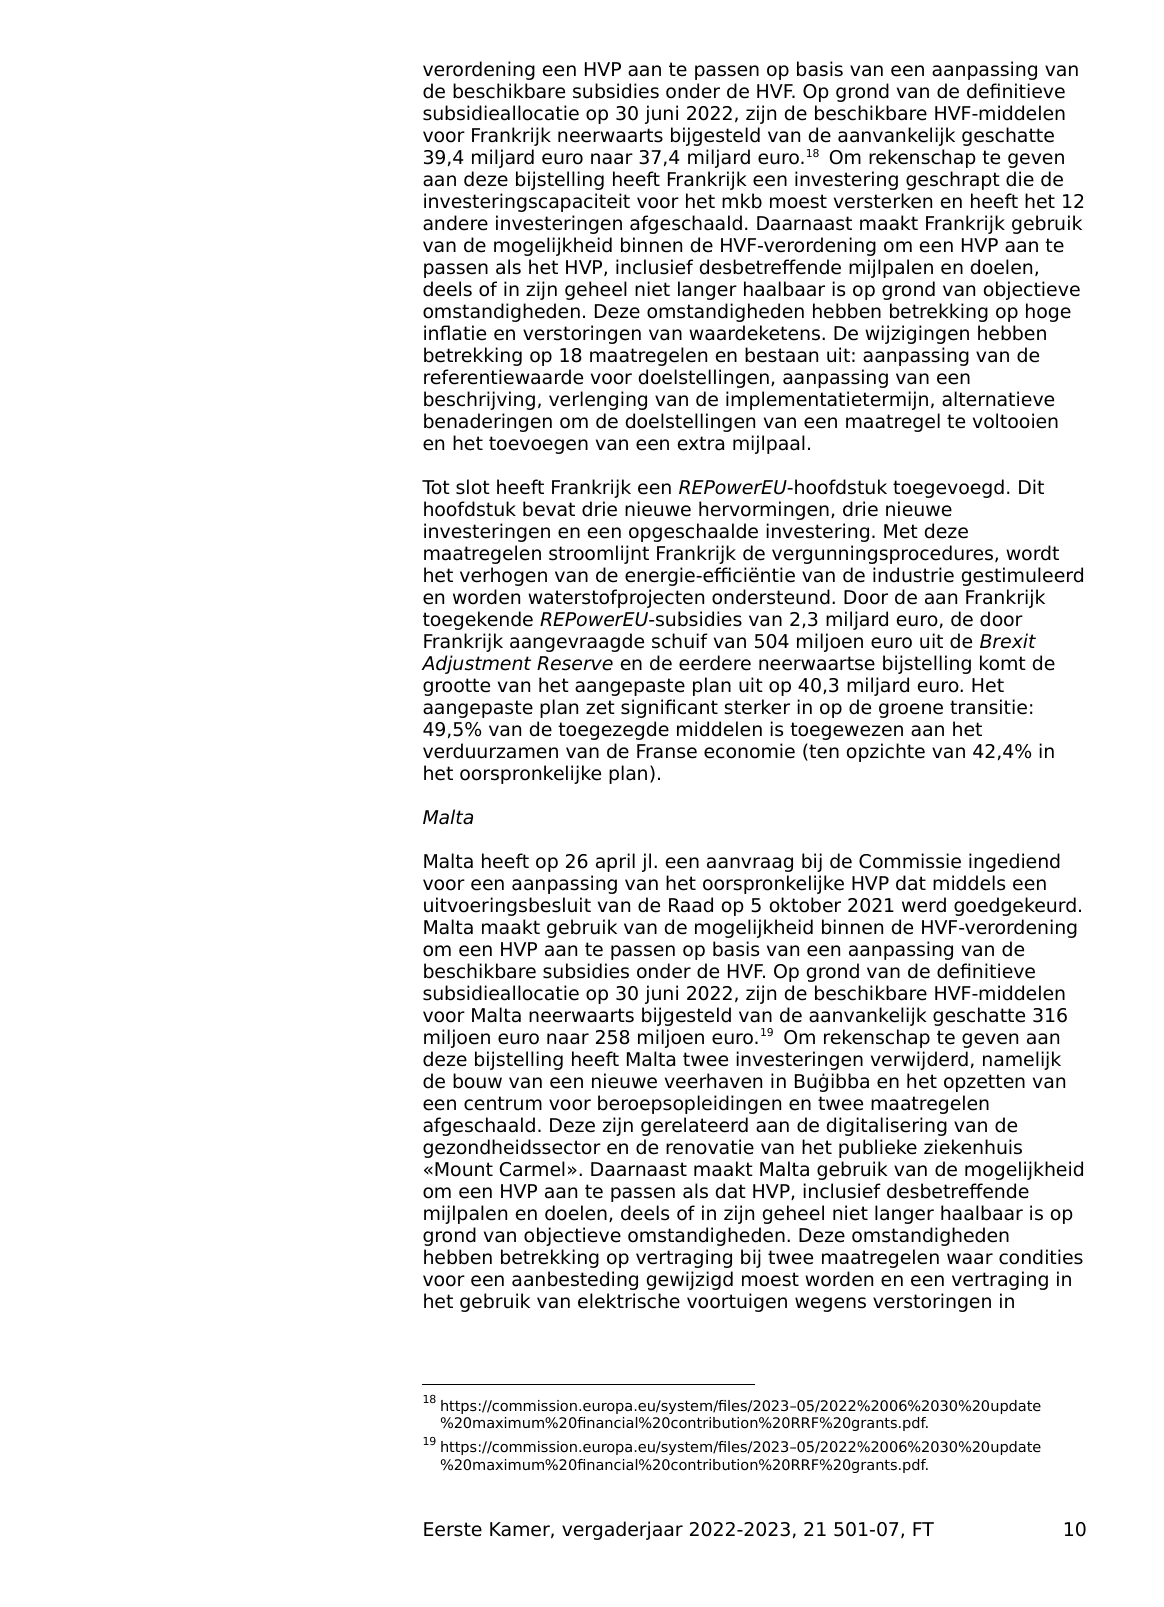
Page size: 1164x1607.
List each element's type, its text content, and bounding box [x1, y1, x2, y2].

text Tot slot heeft Frankrijk een REPowerEU-hoofdstuk toegevoegd. Dit hoofdstuk bevat drie nieuwe hervormingen, drie nieuwe investeringen en een opgeschaalde investering. Met deze maatregelen stroomlijnt Frankrijk de vergunningsprocedures, wordt het verhogen van de energie-efficiëntie van de industrie gestimuleerd en worden waterstofprojecten ondersteund. Door de aan Frankrijk toegekende REPowerEU-subsidies van 2,3 miljard euro, de door Frankrijk aangevraagde schuif van 504 miljoen euro uit de Brexit Adjustment Reserve en de eerdere neerwaartse bijstelling komt de grootte van het aangepaste plan uit op 40,3 miljard euro. Het aangepaste plan zet significant sterker in op de groene transitie: 49,5% van de toegezegde middelen is toegewezen aan het verduurzamen van de Franse economie (ten opzichte van 42,4% in het oorspronkelijke plan). [422, 477, 1087, 784]
text Malta heeft op 26 april jl. een aanvraag bij de Commissie ingediend voor een aanpassing van het oorspronkelijke HVP dat middels een uitvoeringsbesluit van de Raad op 5 oktober 2021 werd goedgekeurd. Malta maakt gebruik van de mogelijkheid binnen de HVF-verordening om een HVP aan te passen op basis van een aanpassing van de beschikbare subsidies onder de HVF. Op grond van de definitieve subsidieallocatie op 30 juni 2022, zijn de beschikbare HVF-middelen voor Malta neerwaarts bijgesteld van de aanvankelijk geschatte 316 miljoen euro naar 258 miljoen euro. Om rekenschap te geven aan deze bijstelling heeft Malta twee investeringen verwijderd, namelijk de bouw van een nieuwe veerhaven in Buġibba en het opzetten van een centrum voor beroepsopleidingen en twee maatregelen afgeschaald. Deze zijn gerelateerd aan de digitalisering van de gezondheidssector en de renovatie van het publieke ziekenhuis «Mount Carmel». Daarnaast maakt Malta gebruik van de mogelijkheid om een HVP aan te passen als dat HVP, inclusief desbetreffende mijlpalen en doelen, deels of in zijn geheel niet langer haalbaar is op grond van objectieve omstandigheden. Deze omstandigheden hebben betrekking op vertraging bij twee maatregelen waar condities voor een aanbesteding gewijzigd moest worden en een vertraging in het gebruik van elektrische voortuigen wegens verstoringen in [422, 851, 1087, 1312]
text https://commission.europa.eu/system/files/2023–05/2022%2006%2030%20update%20maximum%20financial%20contribution%20RRF%20grants.pdf. [422, 1435, 1087, 1474]
subtitle Malta [422, 807, 1087, 829]
text https://commission.europa.eu/system/files/2023–05/2022%2006%2030%20update%20maximum%20financial%20contribution%20RRF%20grants.pdf. [422, 1393, 1087, 1432]
text verordening een HVP aan te passen op basis van een aanpassing van de beschikbare subsidies onder de HVF. Op grond van de definitieve subsidieallocatie op 30 juni 2022, zijn de beschikbare HVF-middelen voor Frankrijk neerwaarts bijgesteld van de aanvankelijk geschatte 39,4 miljard euro naar 37,4 miljard euro. Om rekenschap te geven aan deze bijstelling heeft Frankrijk een investering geschrapt die de investeringscapaciteit voor het mkb moest versterken en heeft het 12 andere investeringen afgeschaald. Daarnaast maakt Frankrijk gebruik van de mogelijkheid binnen de HVF-verordening om een HVP aan te passen als het HVP, inclusief desbetreffende mijlpalen en doelen, deels of in zijn geheel niet langer haalbaar is op grond van objectieve omstandigheden. Deze omstandigheden hebben betrekking op hoge inflatie en verstoringen van waardeketens. De wijzigingen hebben betrekking op 18 maatregelen en bestaan uit: aanpassing van de referentiewaarde voor doelstellingen, aanpassing van een beschrijving, verlenging van de implementatietermijn, alternatieve benaderingen om de doelstellingen van een maatregel te voltooien en het toevoegen van een extra mijlpaal. [422, 59, 1087, 455]
